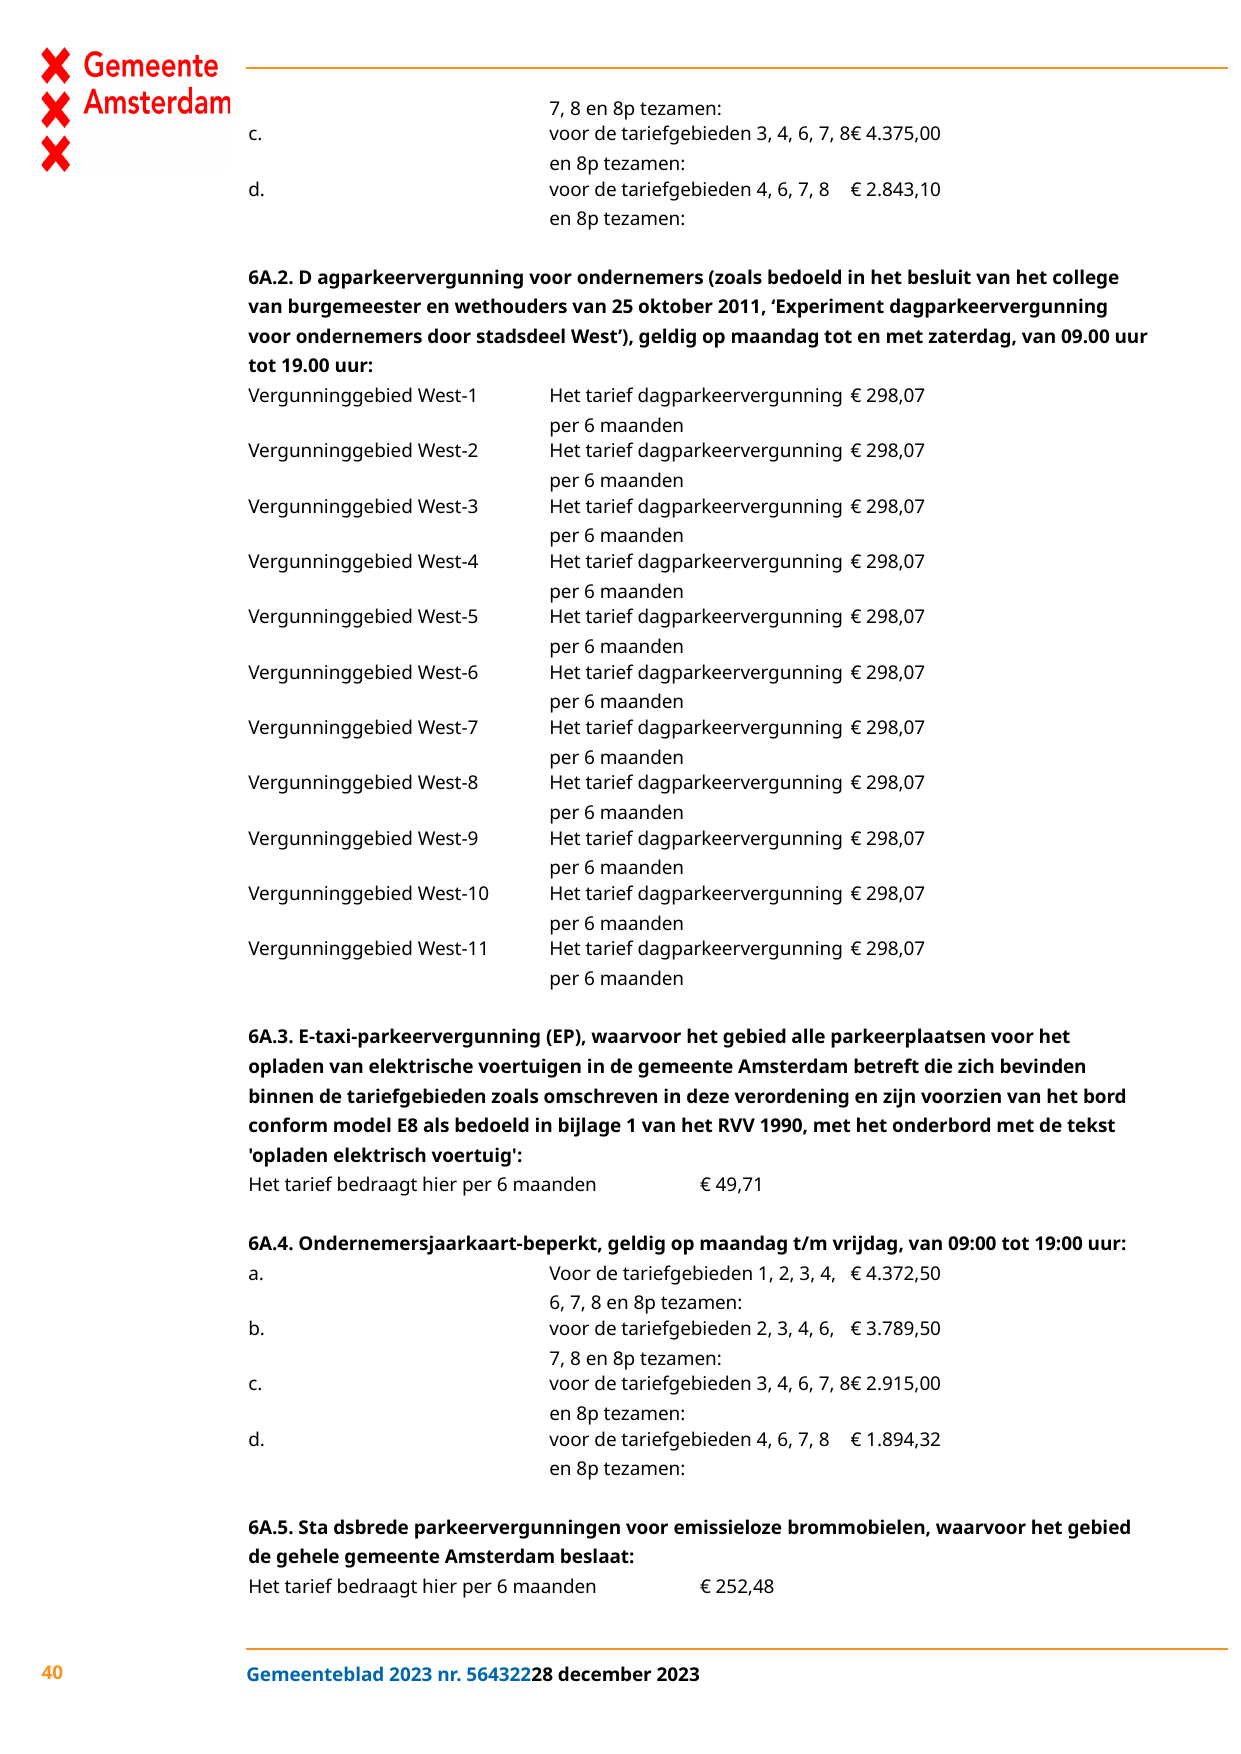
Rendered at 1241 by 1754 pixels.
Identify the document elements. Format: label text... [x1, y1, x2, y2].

table_cell Het tarief dagparkeervergunning per 6 maanden [549, 880, 850, 936]
table_cell Het tarief dagparkeervergunning per 6 maanden [549, 438, 850, 493]
table_cell Vergunninggebied West-11 [248, 936, 549, 991]
table_cell Vergunninggebied West-9 [248, 825, 549, 880]
table_cell Vergunninggebied West-6 [248, 659, 549, 714]
table_cell € 4.375,00 [850, 121, 1152, 176]
text 6A.5. Sta dsbrede parkeervergunningen voor emissieloze brommobielen, waarvoor het gebied de gehele gemeente Amsterdam beslaat: [248, 1514, 1152, 1569]
table_header a. [248, 1260, 549, 1315]
table_header Voor de tariefgebieden 1, 2, 3, 4, 6, 7, 8 en 8p tezamen: [549, 1260, 850, 1315]
text 6A.3. E-taxi-parkeervergunning (EP), waarvoor het gebied alle parkeerplaatsen voor het opladen van elektrische voertuigen in de gemeente Amsterdam betreft die zich bevinden binnen de tariefgebieden zoals omschreven in deze verordening en zijn voorzien van het bord conform model E8 als bedoeld in bijlage 1 van het RVV 1990, met het onderbord met de tekst 'opladen elektrisch voertuig': [248, 1024, 1152, 1168]
table_cell Het tarief dagparkeervergunning per 6 maanden [549, 659, 850, 714]
table_cell 7, 8 en 8p tezamen: [549, 95, 850, 121]
table_cell Het tarief dagparkeervergunning per 6 maanden [549, 936, 850, 991]
picture [41, 47, 231, 172]
table_header Het tarief bedraagt hier per 6 maanden [248, 1573, 700, 1599]
table_cell c. [248, 1371, 549, 1426]
table_cell d. [248, 176, 549, 231]
table_cell € 298,07 [850, 604, 1152, 659]
table_header € 252,48 [700, 1573, 1152, 1599]
table_header Het tarief bedraagt hier per 6 maanden [248, 1172, 700, 1197]
table_cell voor de tariefgebieden 4, 6, 7, 8 en 8p tezamen: [549, 1426, 850, 1481]
table_cell € 298,07 [850, 438, 1152, 493]
table_cell Het tarief dagparkeervergunning per 6 maanden [549, 770, 850, 825]
table_cell € 298,07 [850, 548, 1152, 604]
table_cell Vergunninggebied West-5 [248, 604, 549, 659]
table_cell € 1.894,32 [850, 1426, 1152, 1481]
table_cell € 298,07 [850, 936, 1152, 991]
table_cell € 298,07 [850, 493, 1152, 548]
table_cell Het tarief dagparkeervergunning per 6 maanden [549, 714, 850, 769]
table_cell voor de tariefgebieden 2, 3, 4, 6, 7, 8 en 8p tezamen: [549, 1315, 850, 1371]
table_cell € 298,07 [850, 714, 1152, 769]
table_cell Vergunninggebied West-10 [248, 880, 549, 936]
table_cell Het tarief dagparkeervergunning per 6 maanden [549, 493, 850, 548]
table_header € 49,71 [700, 1172, 1152, 1197]
table_header Vergunninggebied West-1 [248, 383, 549, 438]
table_cell € 2.915,00 [850, 1371, 1152, 1426]
table_header Het tarief dagparkeervergunning per 6 maanden [549, 383, 850, 438]
table_cell € 2.843,10 [850, 176, 1152, 231]
table_cell Het tarief dagparkeervergunning per 6 maanden [549, 604, 850, 659]
table_header € 298,07 [850, 383, 1152, 438]
table_cell voor de tariefgebieden 3, 4, 6, 7, 8 en 8p tezamen: [549, 121, 850, 176]
table_cell [248, 95, 549, 121]
table_cell voor de tariefgebieden 4, 6, 7, 8 en 8p tezamen: [549, 176, 850, 231]
table_cell [850, 95, 1152, 121]
table_cell Vergunninggebied West-4 [248, 548, 549, 604]
table_cell Het tarief dagparkeervergunning per 6 maanden [549, 825, 850, 880]
text 6A.4. Ondernemersjaarkaart-beperkt, geldig op maandag t/m vrijdag, van 09:00 tot 19:00 uur: [248, 1230, 1152, 1256]
table_cell € 3.789,50 [850, 1315, 1152, 1371]
table_cell € 298,07 [850, 825, 1152, 880]
table_cell d. [248, 1426, 549, 1481]
table_cell € 298,07 [850, 659, 1152, 714]
table_cell c. [248, 121, 549, 176]
table_header € 4.372,50 [850, 1260, 1152, 1315]
table_cell Vergunninggebied West-3 [248, 493, 549, 548]
table_cell Het tarief dagparkeervergunning per 6 maanden [549, 548, 850, 604]
table_cell € 298,07 [850, 770, 1152, 825]
table_cell Vergunninggebied West-2 [248, 438, 549, 493]
text 6A.2. D agparkeervergunning voor ondernemers (zoals bedoeld in het besluit van het college van burgemeester en wethouders van 25 oktober 2011, ‘Experiment dagparkeervergunning voor ondernemers door stadsdeel West’), geldig op maandag tot en met zaterdag, van 09.00 uur tot 19.00 uur: [248, 264, 1152, 378]
table_cell Vergunninggebied West-7 [248, 714, 549, 769]
table_cell Vergunninggebied West-8 [248, 770, 549, 825]
table_cell € 298,07 [850, 880, 1152, 936]
table_cell voor de tariefgebieden 3, 4, 6, 7, 8 en 8p tezamen: [549, 1371, 850, 1426]
table_cell b. [248, 1315, 549, 1371]
